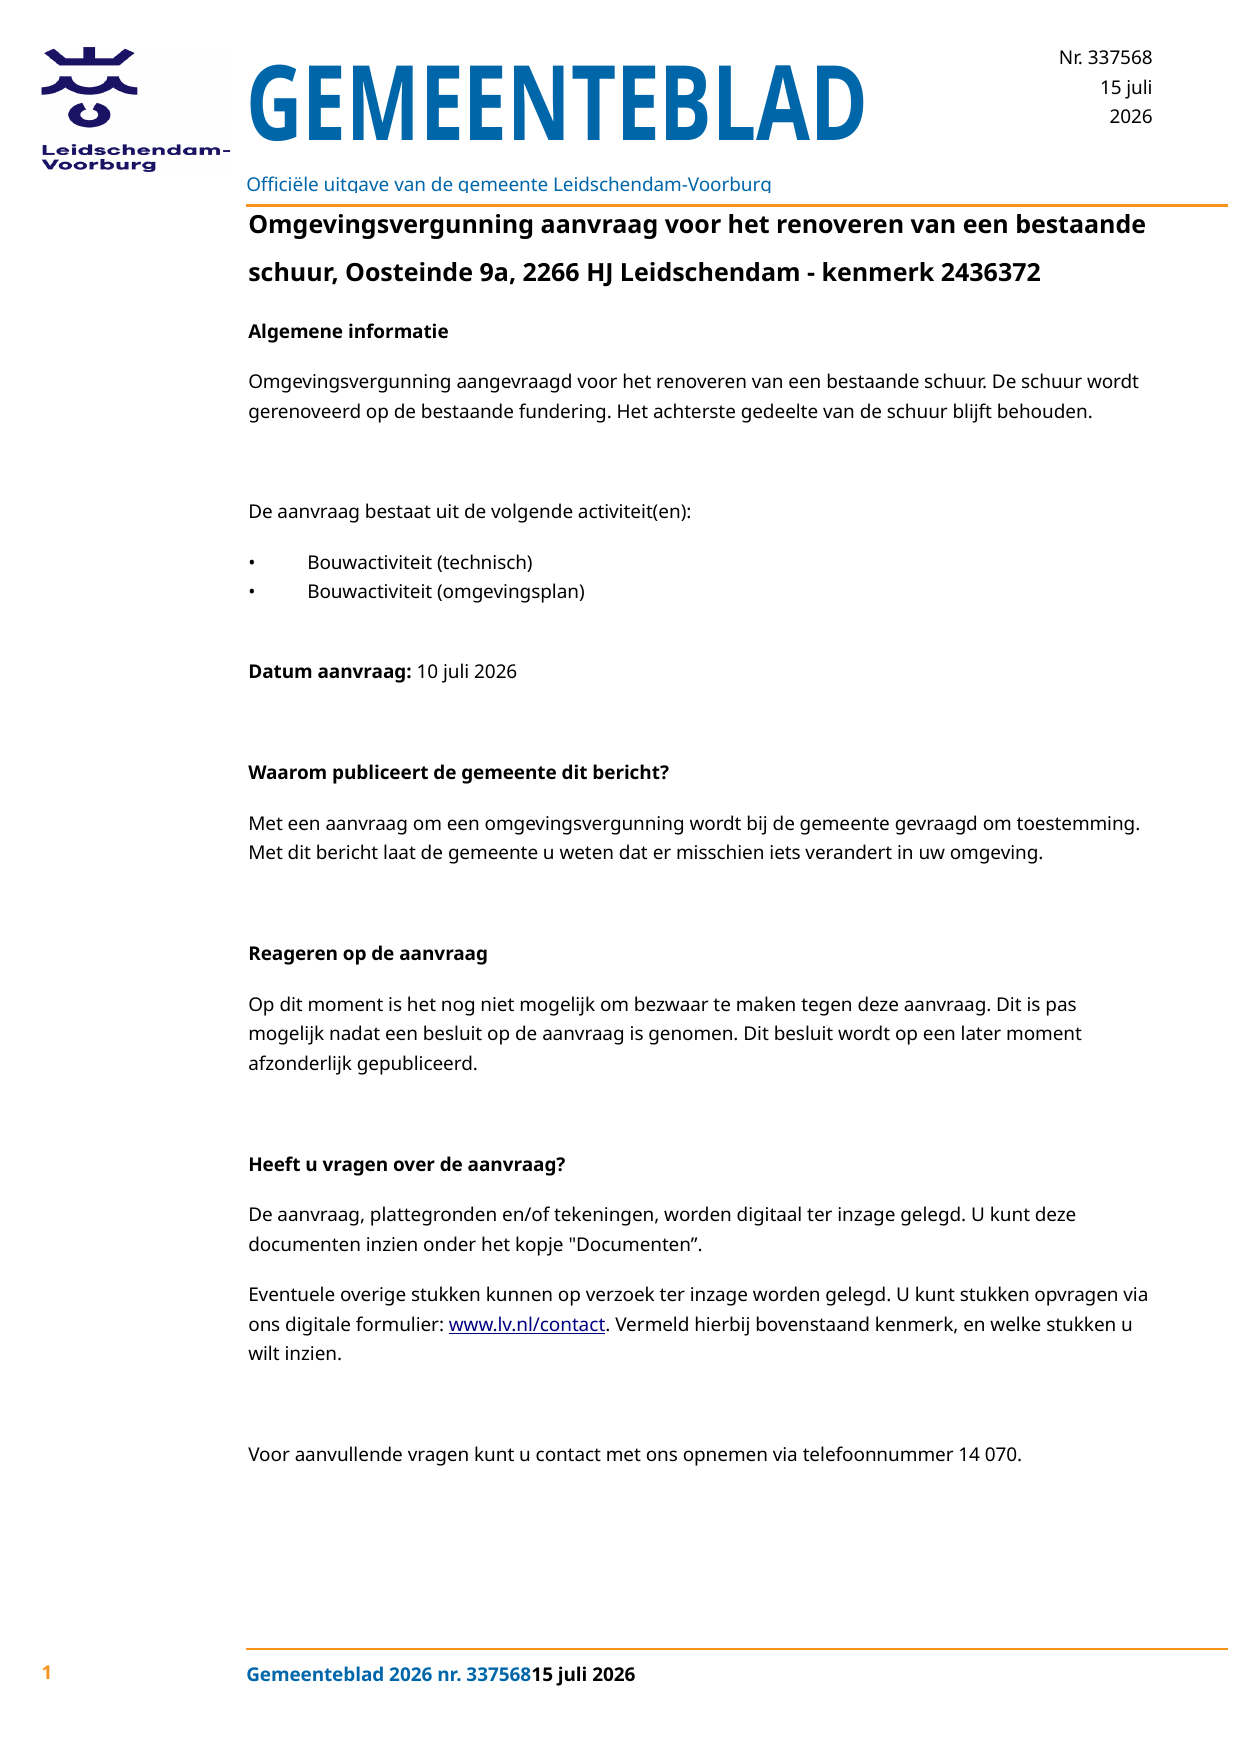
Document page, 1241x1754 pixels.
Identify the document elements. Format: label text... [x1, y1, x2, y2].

text Omgevingsvergunning aangevraagd voor het renoveren van een bestaande schuur. De schuur wordt gerenoveerd op de bestaande fundering. Het achterste gedeelte van de schuur blijft behouden. [248, 368, 1152, 424]
list Bouwactiviteit (technisch) [248, 549, 1152, 575]
picture [41, 47, 231, 172]
text Heeft u vragen over de aanvraag? [248, 1151, 1152, 1177]
text Datum aanvraag: 10 juli 2026 [248, 659, 1152, 684]
text Eventuele overige stukken kunnen op verzoek ter inzage worden gelegd. U kunt stukken opvragen via ons digitale formulier: www.lv.nl/contact. Vermeld hierbij bovenstaand kenmerk, en welke stukken u wilt inzien. [248, 1281, 1152, 1366]
text Waarom publiceert de gemeente dit bericht? [248, 759, 1152, 785]
text Op dit moment is het nog niet mogelijk om bezwaar te maken tegen deze aanvraag. Dit is pas mogelijk nadat een besluit op de aanvraag is genomen. Dit besluit wordt op een later moment afzonderlijk gepubliceerd. [248, 991, 1152, 1076]
text Omgevingsvergunning aanvraag voor het renoveren van een bestaande schuur, Oosteinde 9a, 2266 HJ Leidschendam - kenmerk 2436372 [248, 207, 1152, 288]
text Algemene informatie [248, 318, 1152, 344]
text Reageren op de aanvraag [248, 940, 1152, 966]
list Bouwactiviteit (omgevingsplan) [248, 579, 1152, 604]
text De aanvraag bestaat uit de volgende activiteit(en): [248, 499, 1152, 524]
text De aanvraag, plattegronden en/of tekeningen, worden digitaal ter inzage gelegd. U kunt deze documenten inzien onder het kopje "Documenten”. [248, 1201, 1152, 1257]
text Voor aanvullende vragen kunt u contact met ons opnemen via telefoonnummer 14 070. [248, 1441, 1152, 1467]
text Met een aanvraag om een omgevingsvergunning wordt bij de gemeente gevraagd om toestemming. Met dit bericht laat de gemeente u weten dat er misschien iets verandert in uw omgeving. [248, 810, 1152, 865]
